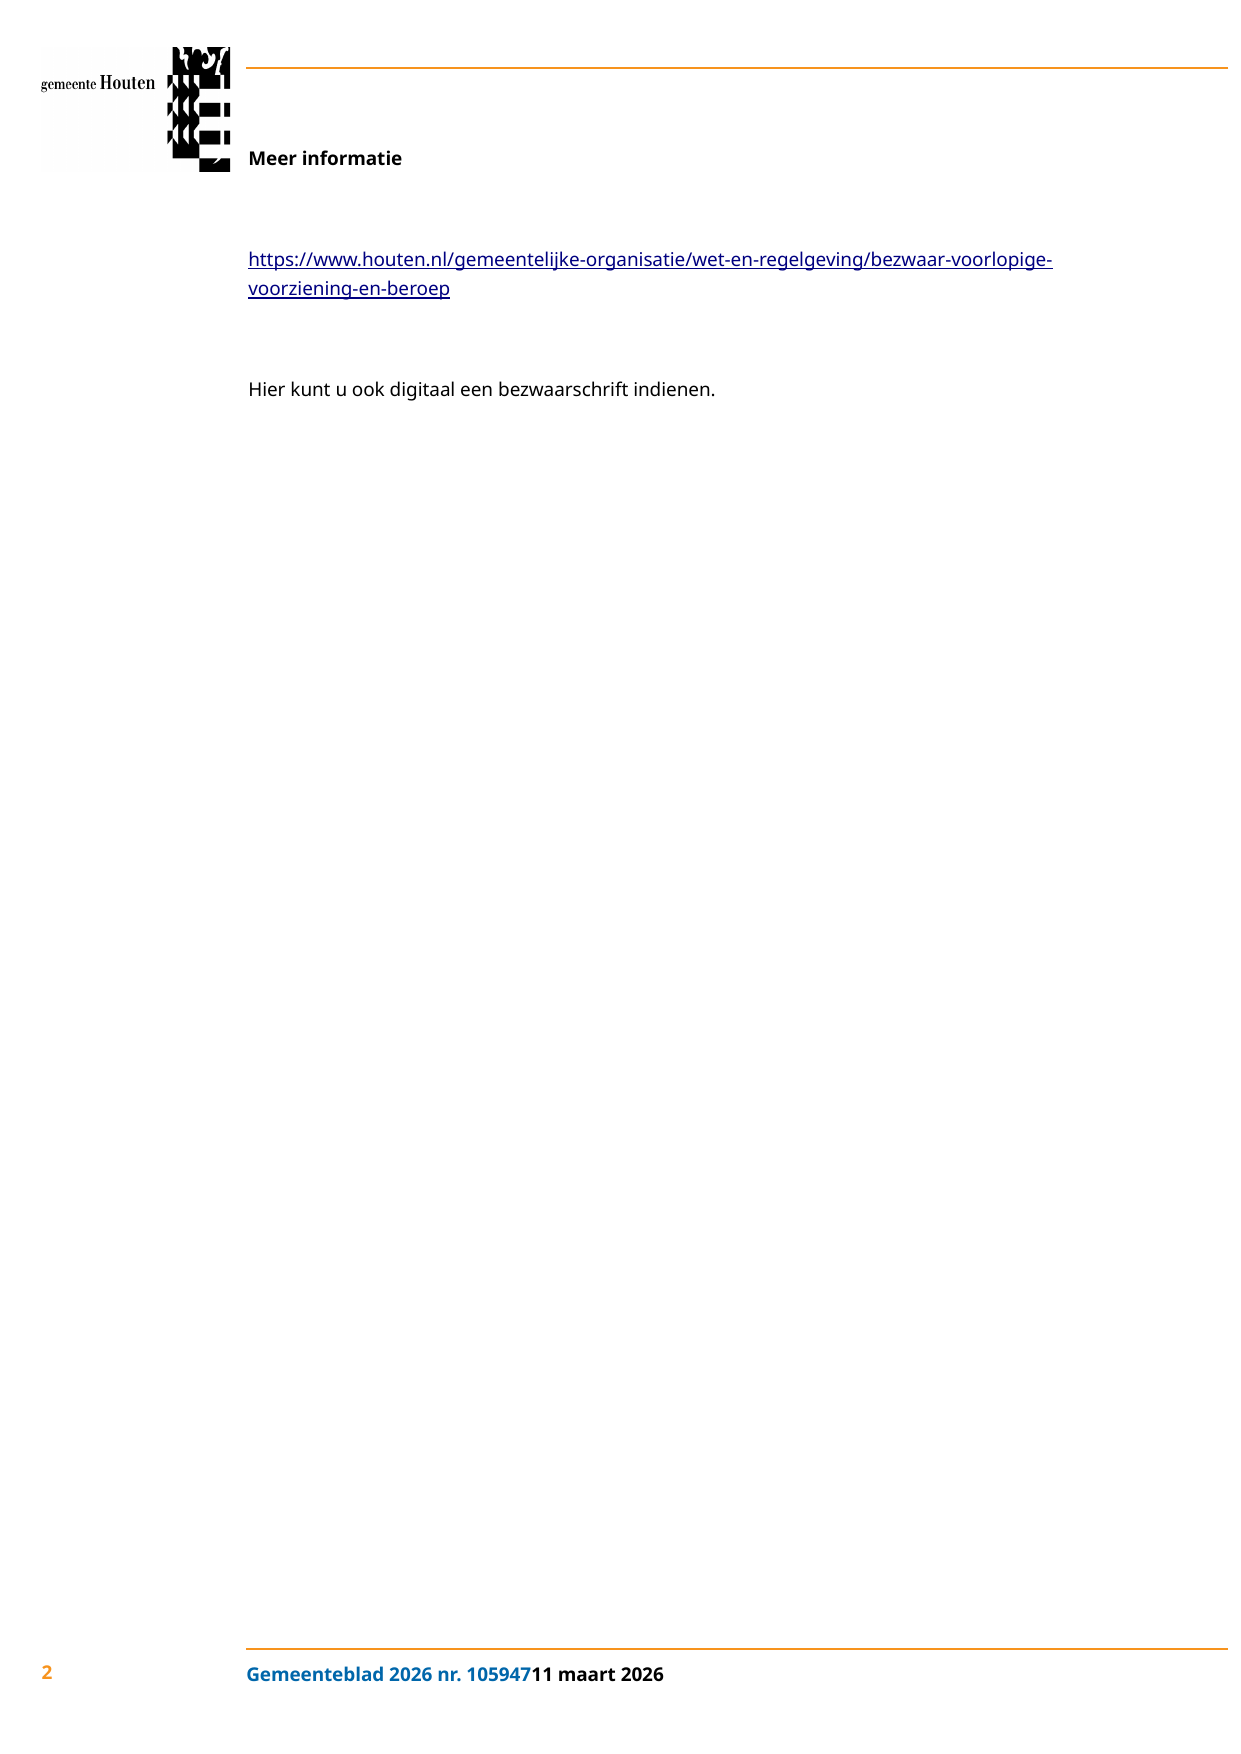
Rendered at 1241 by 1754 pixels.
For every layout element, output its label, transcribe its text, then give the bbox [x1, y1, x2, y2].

picture [41, 47, 231, 172]
text https://www.houten.nl/gemeentelijke-organisatie/wet-en-regelgeving/bezwaar-voorlopige-voorziening-en-beroep [248, 246, 1152, 301]
text Hier kunt u ook digitaal een bezwaarschrift indienen. [248, 376, 1152, 402]
text Meer informatie [248, 145, 1152, 171]
